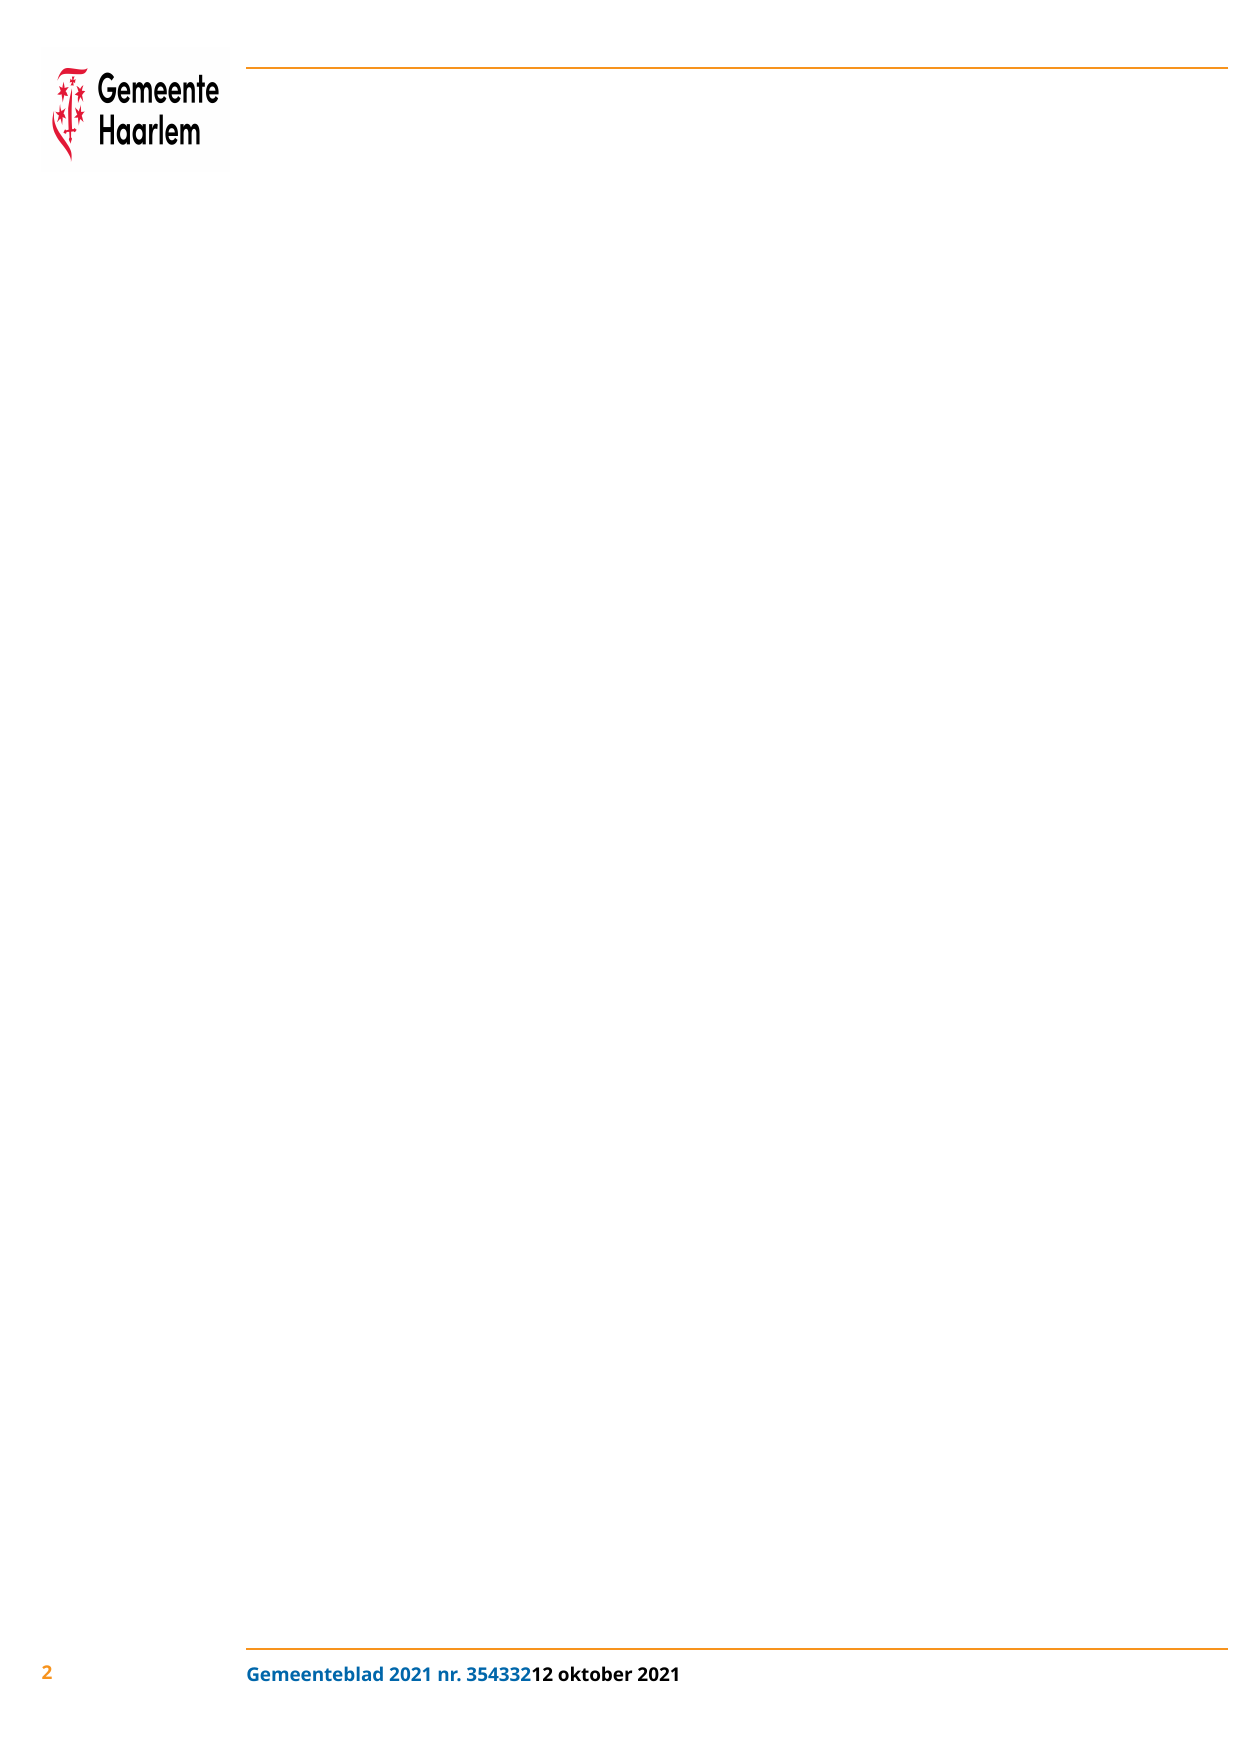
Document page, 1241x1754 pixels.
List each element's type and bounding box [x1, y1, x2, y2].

picture [41, 47, 231, 172]
